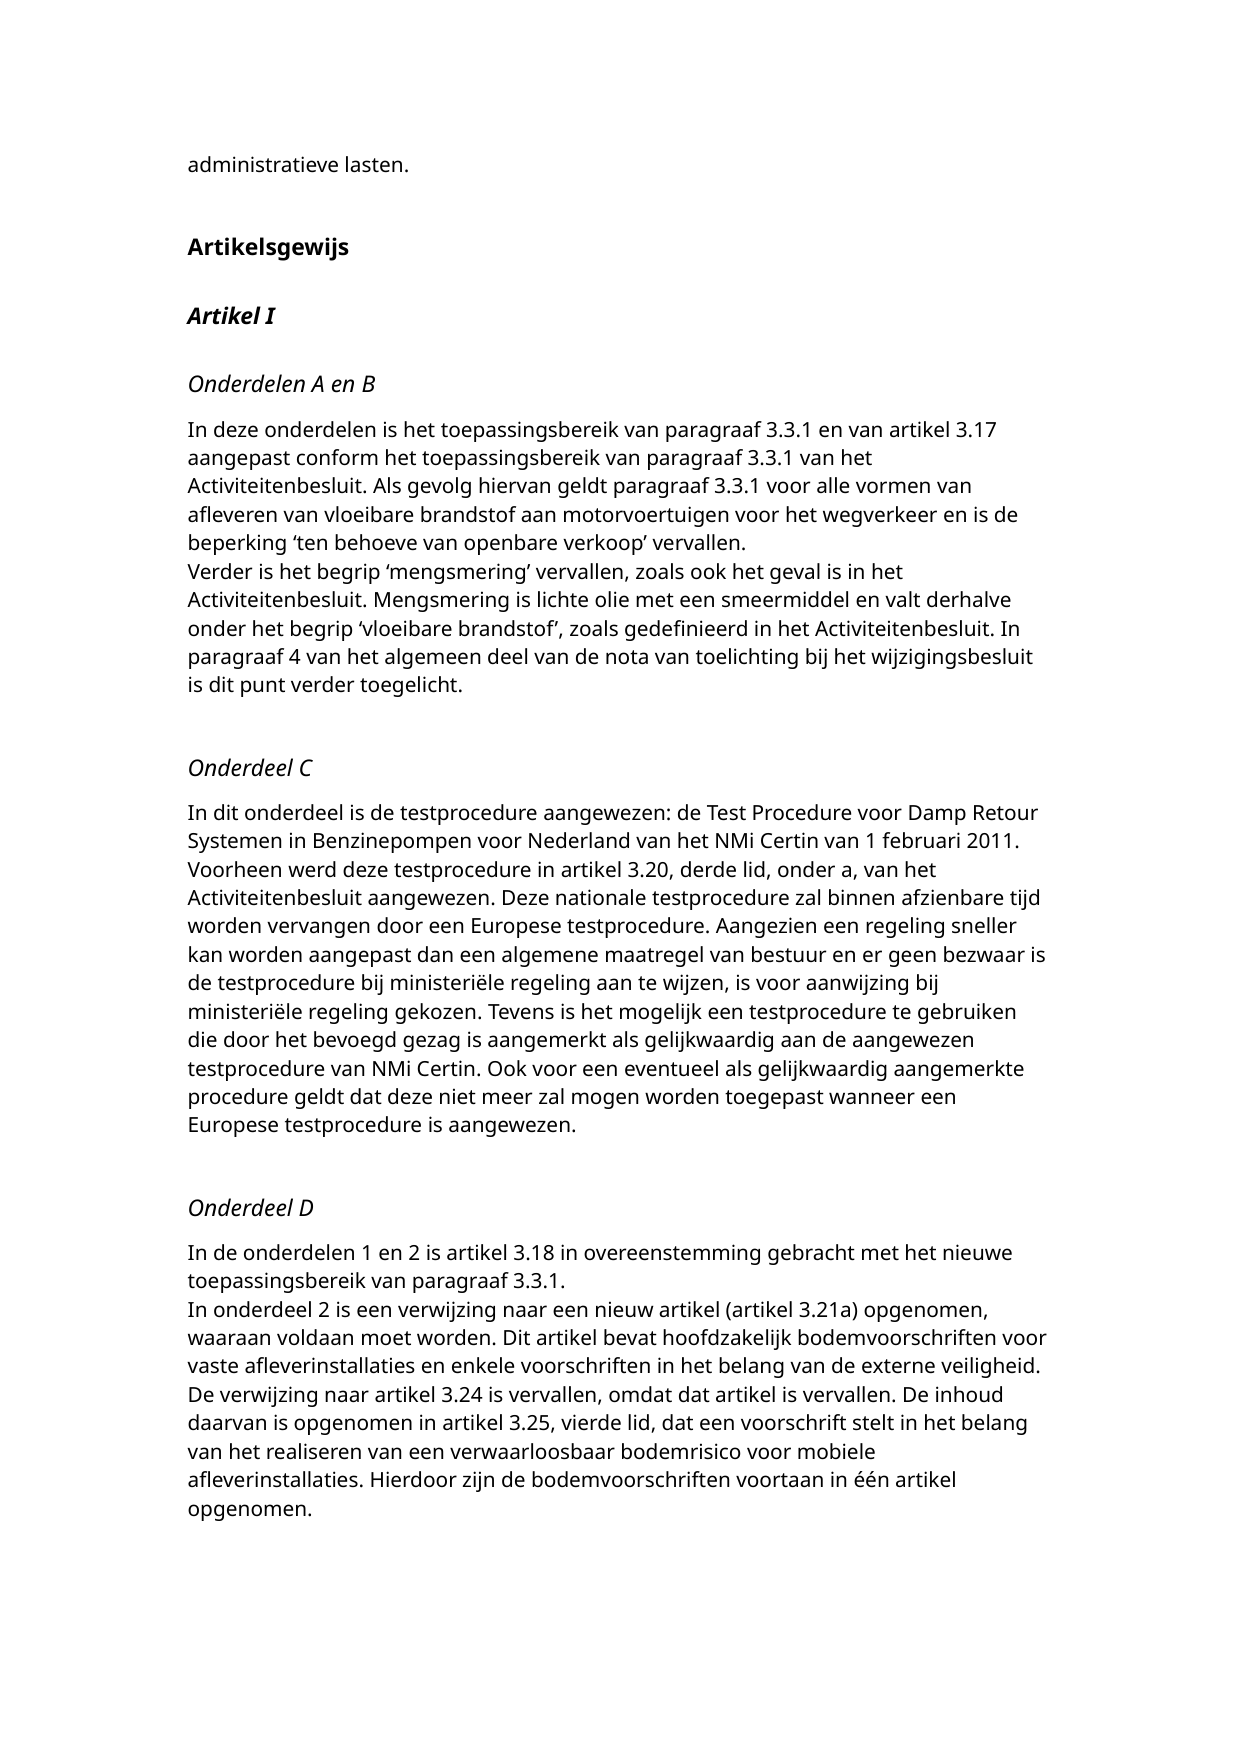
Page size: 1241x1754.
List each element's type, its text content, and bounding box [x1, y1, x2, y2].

text administratieve lasten. [187, 150, 1053, 178]
text Verder is het begrip ‘mengsmering’ vervallen, zoals ook het geval is in het Activiteitenbesluit. Mengsmering is lichte olie met een smeermiddel en valt derhalve onder het begrip ‘vloeibare brandstof’, zoals gedefinieerd in het Activiteitenbesluit. In paragraaf 4 van het algemeen deel van de nota van toelichting bij het wijzigingsbesluit is dit punt verder toegelicht. [187, 557, 1053, 699]
subtitle Artikel I [187, 300, 1053, 331]
text In dit onderdeel is de testprocedure aangewezen: de Test Procedure voor Damp Retour Systemen in Benzinepompen voor Nederland van het NMi Certin van 1 februari 2011. [187, 798, 1053, 855]
subtitle Onderdeel D [187, 1192, 1053, 1223]
text Voorheen werd deze testprocedure in artikel 3.20, derde lid, onder a, van het Activiteitenbesluit aangewezen. Deze nationale testprocedure zal binnen afzienbare tijd worden vervangen door een Europese testprocedure. Aangezien een regeling sneller kan worden aangepast dan een algemene maatregel van bestuur en er geen bezwaar is de testprocedure bij ministeriële regeling aan te wijzen, is voor aanwijzing bij ministeriële regeling gekozen. Tevens is het mogelijk een testprocedure te gebruiken die door het bevoegd gezag is aangemerkt als gelijkwaardig aan de aangewezen testprocedure van NMi Certin. Ook voor een eventueel als gelijkwaardig aangemerkte procedure geldt dat deze niet meer zal mogen worden toegepast wanneer een Europese testprocedure is aangewezen. [187, 855, 1053, 1139]
subtitle Artikelsgewijs [187, 231, 1053, 262]
text In deze onderdelen is het toepassingsbereik van paragraaf 3.3.1 en van artikel 3.17 aangepast conform het toepassingsbereik van paragraaf 3.3.1 van het Activiteitenbesluit. Als gevolg hiervan geldt paragraaf 3.3.1 voor alle vormen van afleveren van vloeibare brandstof aan motorvoertuigen voor het wegverkeer en is de beperking ‘ten behoeve van openbare verkoop’ vervallen. [187, 415, 1053, 557]
subtitle Onderdeel C [187, 752, 1053, 783]
text In de onderdelen 1 en 2 is artikel 3.18 in overeenstemming gebracht met het nieuwe toepassingsbereik van paragraaf 3.3.1. [187, 1238, 1053, 1295]
subtitle Onderdelen A en B [187, 368, 1053, 400]
text In onderdeel 2 is een verwijzing naar een nieuw artikel (artikel 3.21a) opgenomen, waaraan voldaan moet worden. Dit artikel bevat hoofdzakelijk bodemvoorschriften voor vaste afleverinstallaties en enkele voorschriften in het belang van de externe veiligheid. De verwijzing naar artikel 3.24 is vervallen, omdat dat artikel is vervallen. De inhoud daarvan is opgenomen in artikel 3.25, vierde lid, dat een voorschrift stelt in het belang van het realiseren van een verwaarloosbaar bodemrisico voor mobiele afleverinstallaties. Hierdoor zijn de bodemvoorschriften voortaan in één artikel opgenomen. [187, 1295, 1053, 1522]
